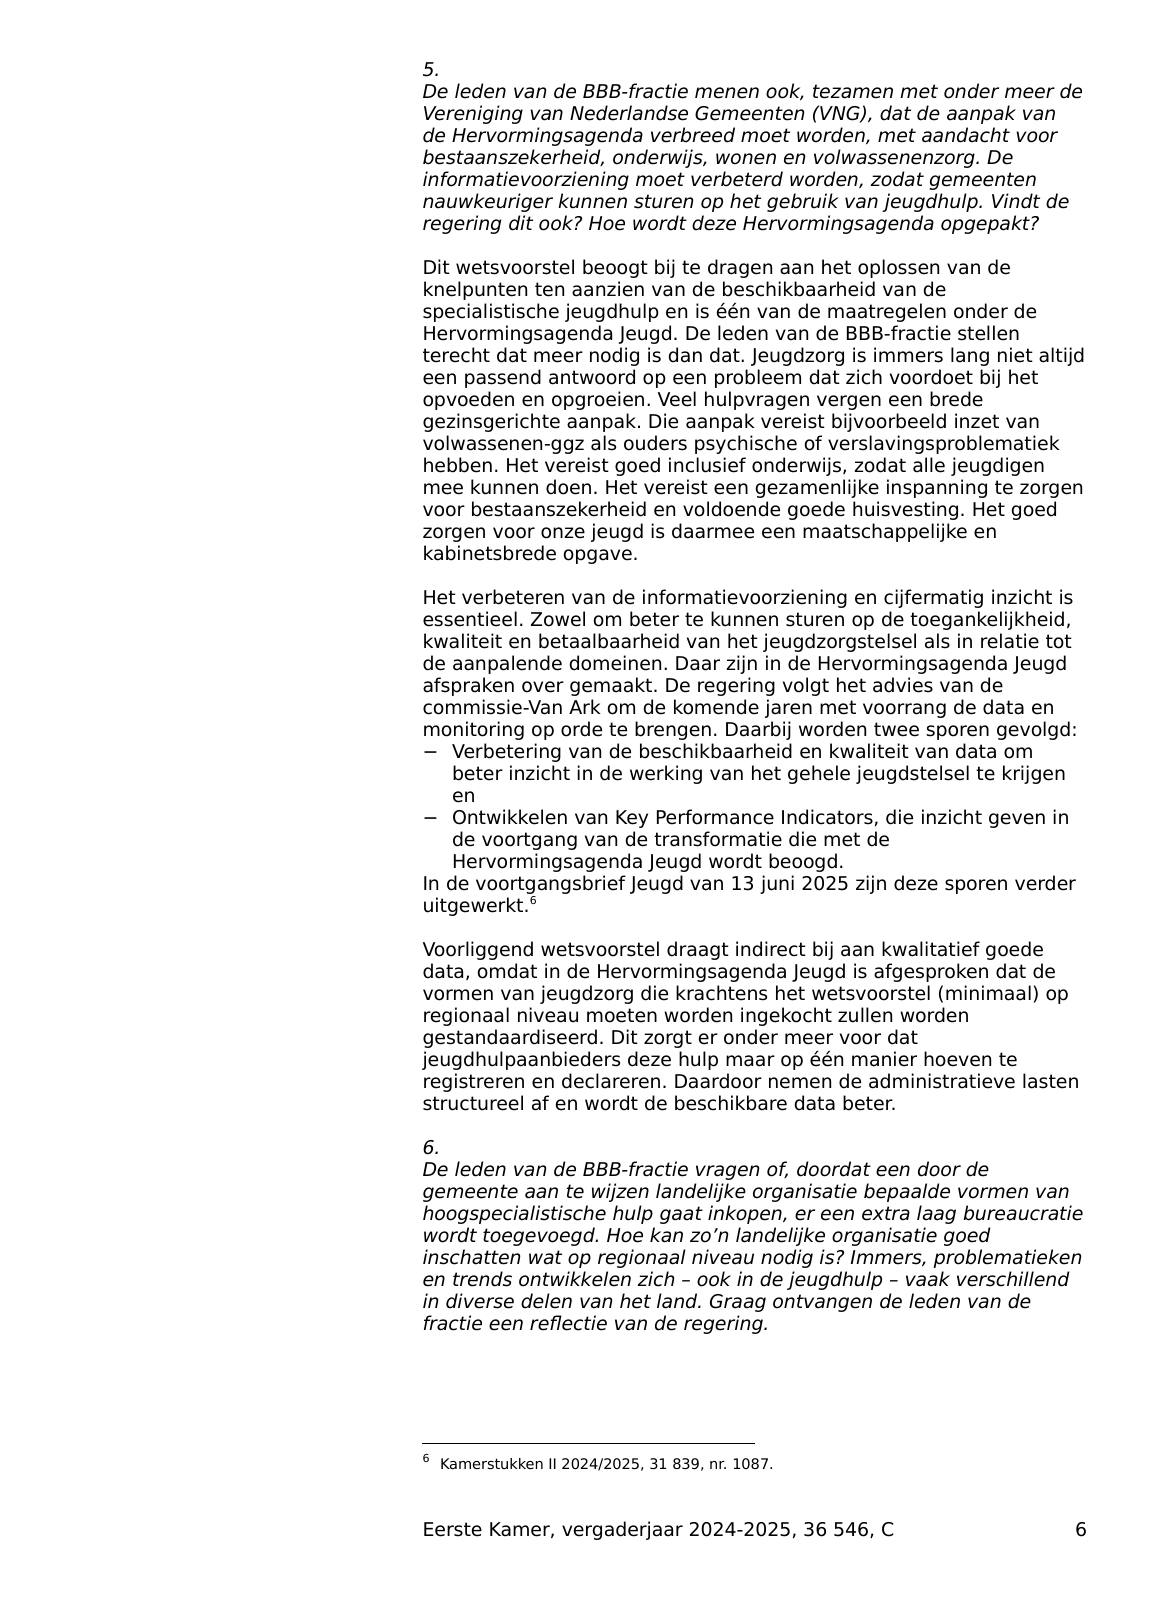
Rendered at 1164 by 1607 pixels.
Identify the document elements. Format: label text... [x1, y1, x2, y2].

text Dit wetsvoorstel beoogt bij te dragen aan het oplossen van de knelpunten ten aanzien van de beschikbaarheid van de specialistische jeugdhulp en is één van de maatregelen onder de Hervormingsagenda Jeugd. De leden van de BBB-fractie stellen terecht dat meer nodig is dan dat. Jeugdzorg is immers lang niet altijd een passend antwoord op een probleem dat zich voordoet bij het opvoeden en opgroeien. Veel hulpvragen vergen een brede gezinsgerichte aanpak. Die aanpak vereist bijvoorbeeld inzet van volwassenen-ggz als ouders psychische of verslavingsproblematiek hebben. Het vereist goed inclusief onderwijs, zodat alle jeugdigen mee kunnen doen. Het vereist een gezamenlijke inspanning te zorgen voor bestaanszekerheid en voldoende goede huisvesting. Het goed zorgen voor onze jeugd is daarmee een maatschappelijke en kabinetsbrede opgave. [422, 257, 1087, 565]
text − Verbetering van de beschikbaarheid en kwaliteit van data om beter inzicht in de werking van het gehele jeugdstelsel te krijgen en [422, 741, 1087, 807]
text Voorliggend wetsvoorstel draagt indirect bij aan kwalitatief goede data, omdat in de Hervormingsagenda Jeugd is afgesproken dat de vormen van jeugdzorg die krachtens het wetsvoorstel (minimaal) op regionaal niveau moeten worden ingekocht zullen worden gestandaardiseerd. Dit zorgt er onder meer voor dat jeugdhulpaanbieders deze hulp maar op één manier hoeven te registreren en declareren. Daardoor nemen de administratieve lasten structureel af en wordt de beschikbare data beter. [422, 939, 1087, 1115]
text − Ontwikkelen van Key Performance Indicators, die inzicht geven in de voortgang van de transformatie die met de Hervormingsagenda Jeugd wordt beoogd. [422, 807, 1087, 873]
text 5. [422, 59, 1087, 81]
text Kamerstukken II 2024/2025, 31 839, nr. 1087. [422, 1452, 1087, 1474]
text In de voortgangsbrief Jeugd van 13 juni 2025 zijn deze sporen verder uitgewerkt. [422, 873, 1087, 917]
text De leden van de BBB-fractie vragen of, doordat een door de gemeente aan te wijzen landelijke organisatie bepaalde vormen van hoogspecialistische hulp gaat inkopen, er een extra laag bureaucratie wordt toegevoegd. Hoe kan zo’n landelijke organisatie goed inschatten wat op regionaal niveau nodig is? Immers, problematieken en trends ontwikkelen zich – ook in de jeugdhulp – vaak verschillend in diverse delen van het land. Graag ontvangen de leden van de fractie een reflectie van de regering. [422, 1159, 1087, 1335]
text 6. [422, 1137, 1087, 1159]
text Het verbeteren van de informatievoorziening en cijfermatig inzicht is essentieel. Zowel om beter te kunnen sturen op de toegankelijkheid, kwaliteit en betaalbaarheid van het jeugdzorgstelsel als in relatie tot de aanpalende domeinen. Daar zijn in de Hervormingsagenda Jeugd afspraken over gemaakt. De regering volgt het advies van de commissie-Van Ark om de komende jaren met voorrang de data en monitoring op orde te brengen. Daarbij worden twee sporen gevolgd: [422, 587, 1087, 741]
text De leden van de BBB-fractie menen ook, tezamen met onder meer de Vereniging van Nederlandse Gemeenten (VNG), dat de aanpak van de Hervormingsagenda verbreed moet worden, met aandacht voor bestaanszekerheid, onderwijs, wonen en volwassenenzorg. De informatievoorziening moet verbeterd worden, zodat gemeenten nauwkeuriger kunnen sturen op het gebruik van jeugdhulp. Vindt de regering dit ook? Hoe wordt deze Hervormingsagenda opgepakt? [422, 81, 1087, 235]
